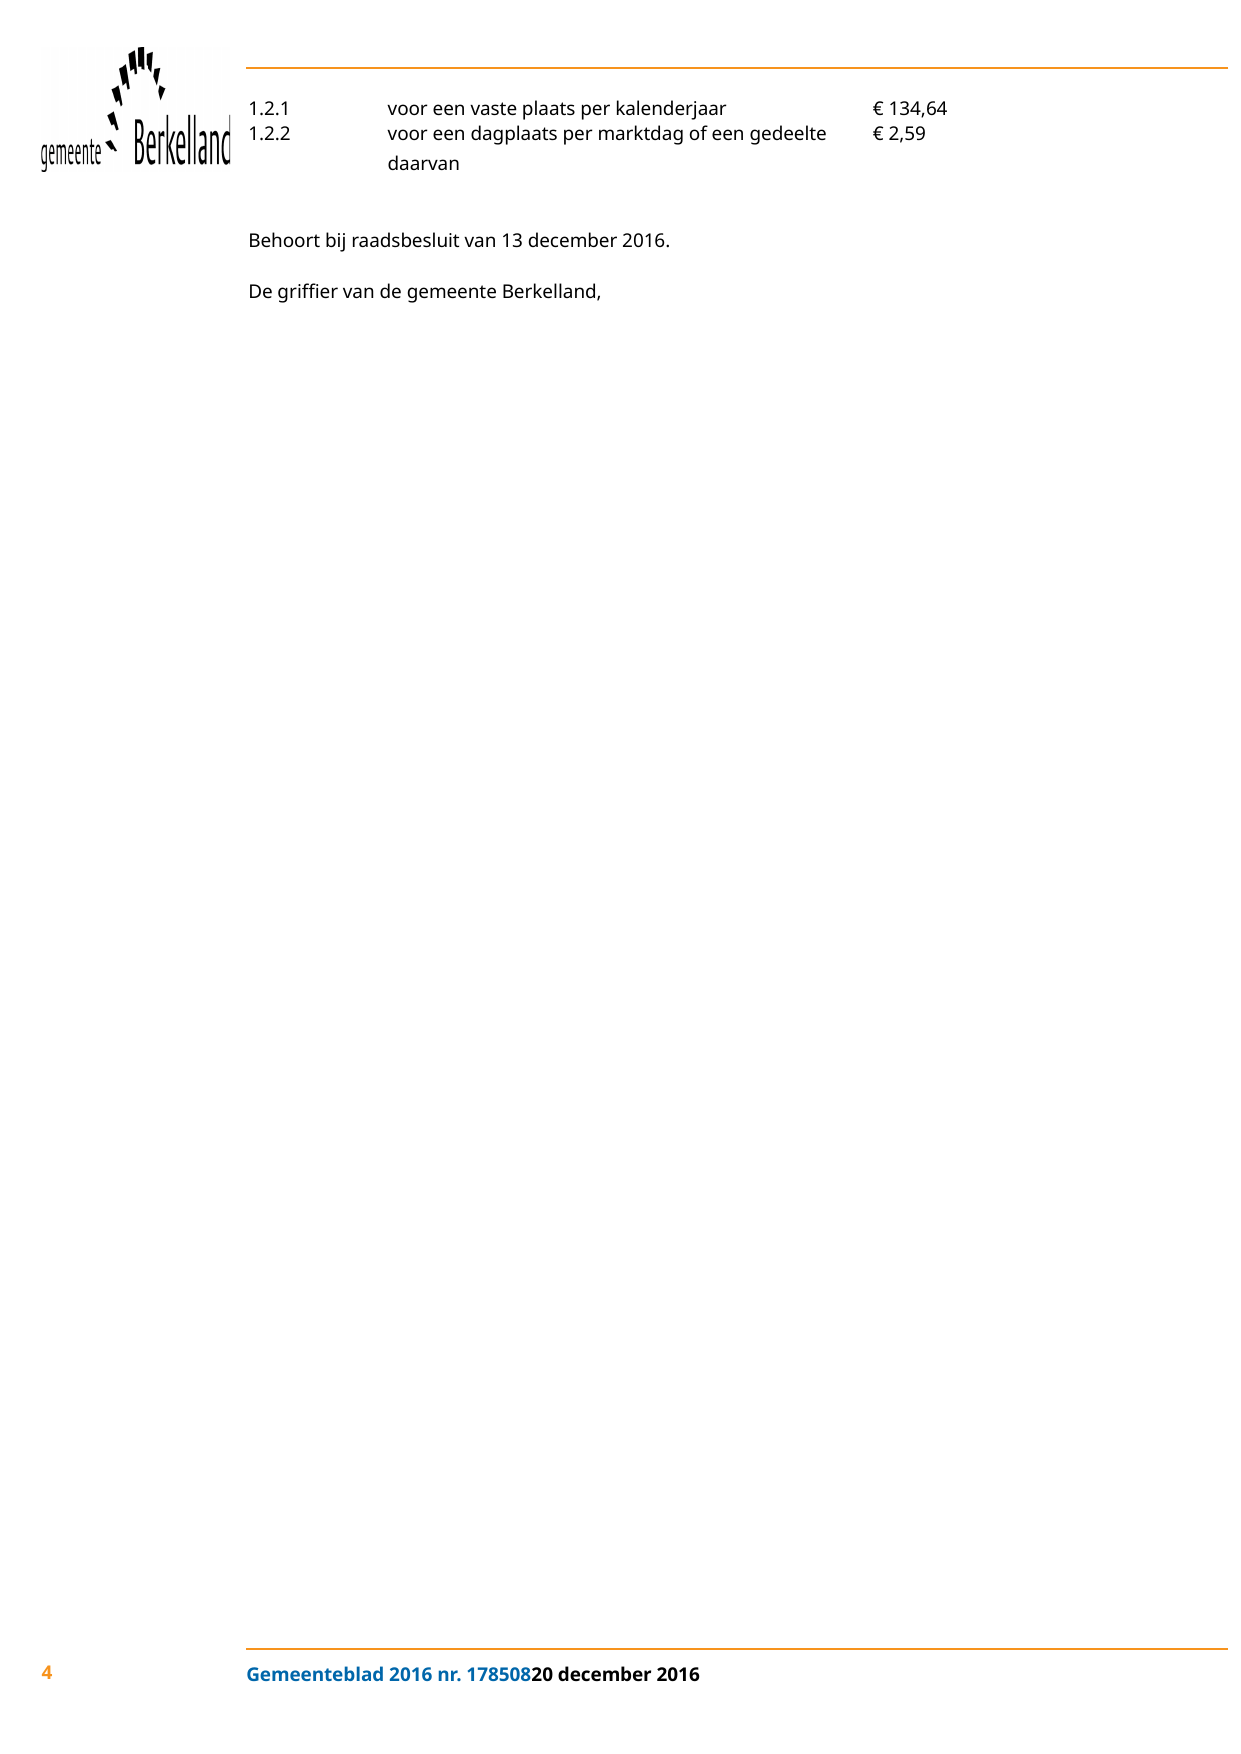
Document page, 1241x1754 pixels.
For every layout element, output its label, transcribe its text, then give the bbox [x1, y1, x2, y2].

table_cell [873, 253, 1012, 279]
table_cell 1.2.1 [248, 95, 387, 121]
table_cell De griffier van de gemeente Berkelland, [248, 279, 873, 304]
table_cell [248, 202, 387, 227]
table_cell [873, 176, 1012, 202]
table_cell [1012, 95, 1152, 121]
table_cell [1012, 176, 1152, 202]
table_cell € 134,64 [873, 95, 1012, 121]
table_cell Behoort bij raadsbesluit van 13 december 2016. [248, 227, 873, 253]
table_cell [873, 202, 1012, 227]
table_cell [388, 202, 873, 227]
table_cell [1012, 253, 1152, 279]
table_cell 1.2.2 [248, 121, 387, 176]
table_cell voor een dagplaats per marktdag of een gedeelte daarvan [388, 121, 873, 176]
picture [41, 47, 231, 172]
table_cell [873, 279, 1012, 304]
table_cell [1012, 202, 1152, 227]
table_cell [1012, 227, 1152, 253]
table_cell voor een vaste plaats per kalenderjaar [388, 95, 873, 121]
table_cell [388, 176, 873, 202]
table_cell € 2,59 [873, 121, 1012, 176]
table_cell [248, 253, 387, 279]
table_cell [248, 176, 387, 202]
table_cell [1012, 121, 1152, 176]
table_cell [873, 227, 1012, 253]
table_cell [388, 253, 873, 279]
table_cell [1012, 279, 1152, 304]
